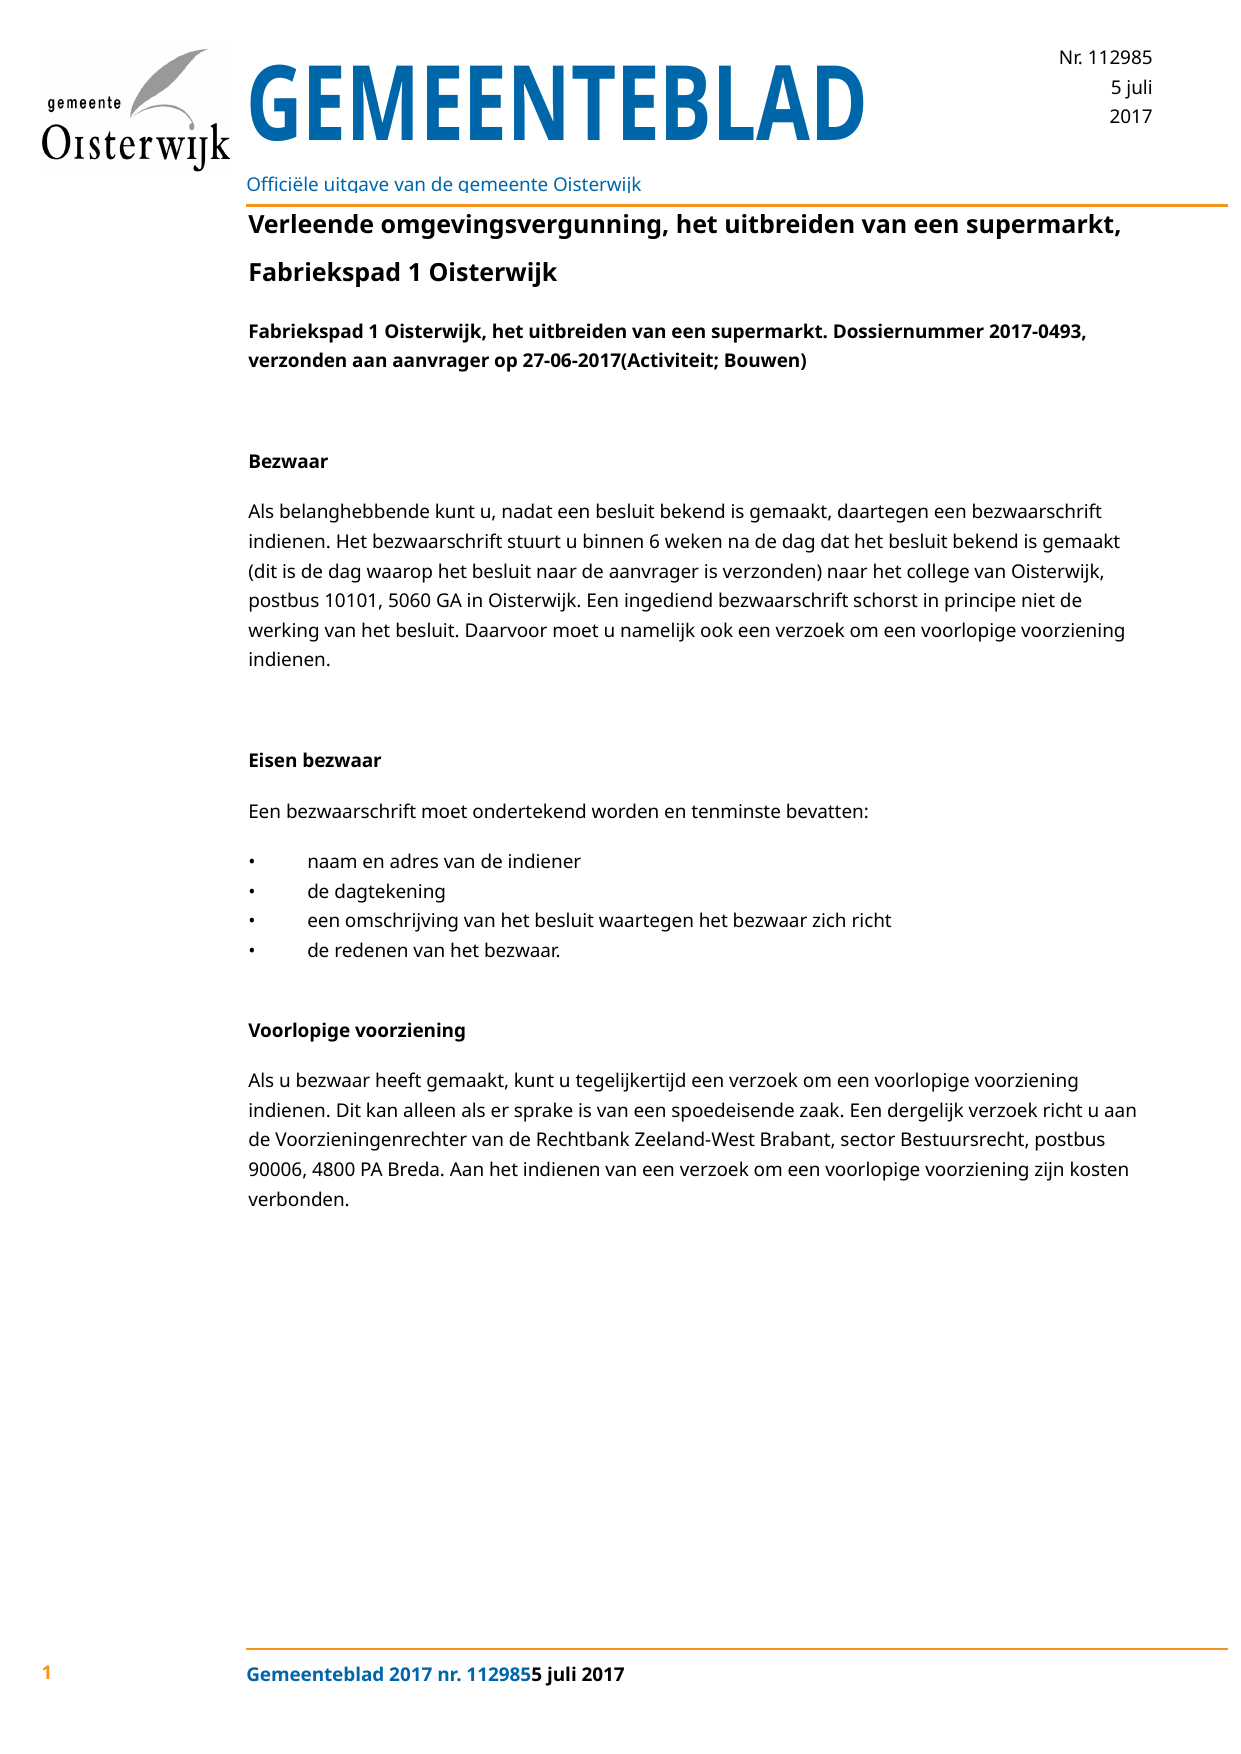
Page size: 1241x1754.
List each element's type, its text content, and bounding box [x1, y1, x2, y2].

text Een bezwaarschrift moet ondertekend worden en tenminste bevatten: [248, 798, 1152, 824]
list een omschrijving van het besluit waartegen het bezwaar zich richt [248, 907, 1152, 933]
picture [41, 47, 231, 172]
text Voorlopige voorziening [248, 1017, 1152, 1043]
text Verleende omgevingsvergunning, het uitbreiden van een supermarkt, Fabriekspad 1 Oisterwijk [248, 207, 1152, 288]
list naam en adres van de indiener [248, 848, 1152, 874]
list de dagtekening [248, 878, 1152, 904]
text Fabriekspad 1 Oisterwijk, het uitbreiden van een supermarkt. Dossiernummer 2017-0493, verzonden aan aanvrager op 27-06-2017(Activiteit; Bouwen) [248, 318, 1152, 373]
text Als u bezwaar heeft gemaakt, kunt u tegelijkertijd een verzoek om een voorlopige voorziening indienen. Dit kan alleen als er sprake is van een spoedeisende zaak. Een dergelijk verzoek richt u aan de Voorzieningenrechter van de Rechtbank Zeeland-West Brabant, sector Bestuursrecht, postbus 90006, 4800 PA Breda. Aan het indienen van een verzoek om een voorlopige voorziening zijn kosten verbonden. [248, 1067, 1152, 1212]
list de redenen van het bezwaar. [248, 937, 1152, 963]
text Als belanghebbende kunt u, nadat een besluit bekend is gemaakt, daartegen een bezwaarschrift indienen. Het bezwaarschrift stuurt u binnen 6 weken na de dag dat het besluit bekend is gemaakt (dit is de dag waarop het besluit naar de aanvrager is verzonden) naar het college van Oisterwijk, postbus 10101, 5060 GA in Oisterwijk. Een ingediend bezwaarschrift schorst in principe niet de werking van het besluit. Daarvoor moet u namelijk ook een verzoek om een voorlopige voorziening indienen. [248, 499, 1152, 672]
text Eisen bezwaar [248, 747, 1152, 773]
text Bezwaar [248, 448, 1152, 474]
